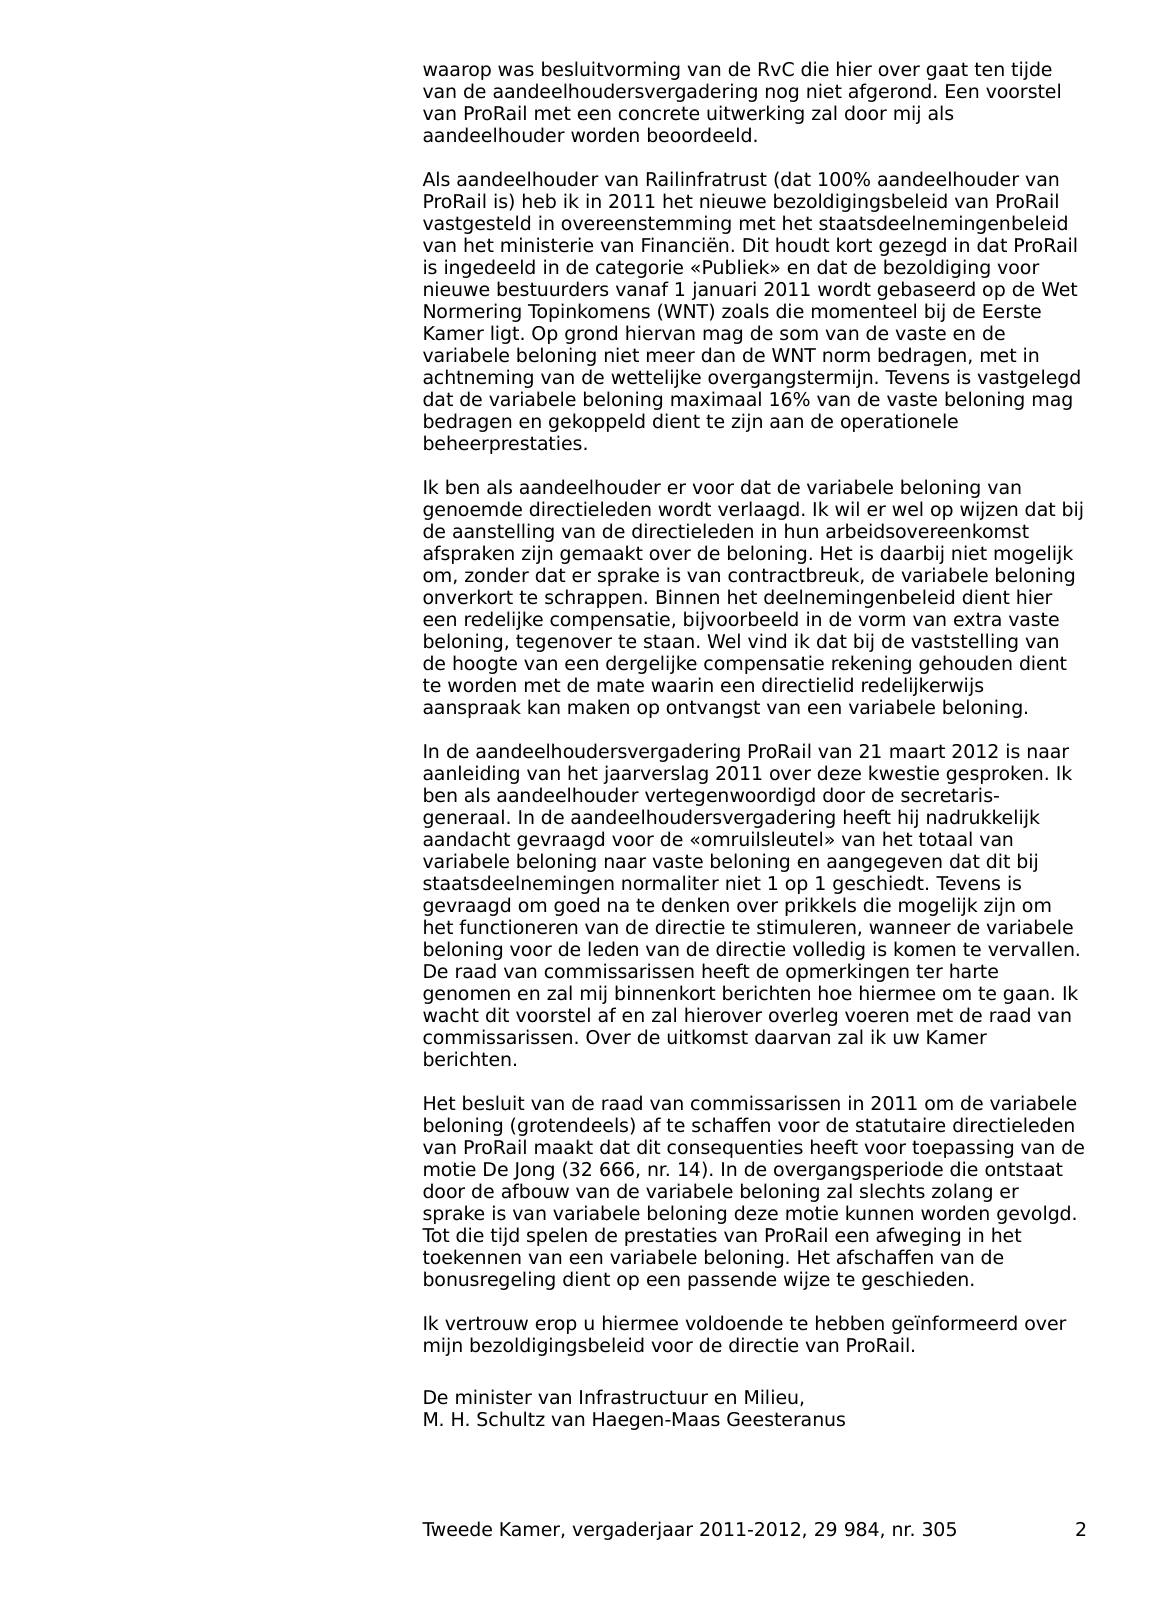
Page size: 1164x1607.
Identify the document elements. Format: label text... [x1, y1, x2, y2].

text waarop was besluitvorming van de RvC die hier over gaat ten tijde van de aandeelhoudersvergadering nog niet afgerond. Een voorstel van ProRail met een concrete uitwerking zal door mij als aandeelhouder worden beoordeeld. [422, 59, 1087, 147]
text Ik ben als aandeelhouder er voor dat de variabele beloning van genoemde directieleden wordt verlaagd. Ik wil er wel op wijzen dat bij de aanstelling van de directieleden in hun arbeidsovereenkomst afspraken zijn gemaakt over de beloning. Het is daarbij niet mogelijk om, zonder dat er sprake is van contractbreuk, de variabele beloning onverkort te schrappen. Binnen het deelnemingenbeleid dient hier een redelijke compensatie, bijvoorbeeld in de vorm van extra vaste beloning, tegenover te staan. Wel vind ik dat bij de vaststelling van de hoogte van een dergelijke compensatie rekening gehouden dient te worden met de mate waarin een directielid redelijkerwijs aanspraak kan maken op ontvangst van een variabele beloning. [422, 477, 1087, 719]
text De minister van Infrastructuur en Milieu, M. H. Schultz van Haegen-Maas Geesteranus [422, 1387, 1087, 1431]
text Als aandeelhouder van Railinfratrust (dat 100% aandeelhouder van ProRail is) heb ik in 2011 het nieuwe bezoldigingsbeleid van ProRail vastgesteld in overeenstemming met het staatsdeelnemingenbeleid van het ministerie van Financiën. Dit houdt kort gezegd in dat ProRail is ingedeeld in de categorie «Publiek» en dat de bezoldiging voor nieuwe bestuurders vanaf 1 januari 2011 wordt gebaseerd op de Wet Normering Topinkomens (WNT) zoals die momenteel bij de Eerste Kamer ligt. Op grond hiervan mag de som van de vaste en de variabele beloning niet meer dan de WNT norm bedragen, met in achtneming van de wettelijke overgangstermijn. Tevens is vastgelegd dat de variabele beloning maximaal 16% van de vaste beloning mag bedragen en gekoppeld dient te zijn aan de operationele beheerprestaties. [422, 169, 1087, 455]
text Ik vertrouw erop u hiermee voldoende te hebben geïnformeerd over mijn bezoldigingsbeleid voor de directie van ProRail. [422, 1313, 1087, 1357]
text Het besluit van de raad van commissarissen in 2011 om de variabele beloning (grotendeels) af te schaffen voor de statutaire directieleden van ProRail maakt dat dit consequenties heeft voor toepassing van de motie De Jong (32 666, nr. 14). In de overgangsperiode die ontstaat door de afbouw van de variabele beloning zal slechts zolang er sprake is van variabele beloning deze motie kunnen worden gevolgd. Tot die tijd spelen de prestaties van ProRail een afweging in het toekennen van een variabele beloning. Het afschaffen van de bonusregeling dient op een passende wijze te geschieden. [422, 1093, 1087, 1291]
text In de aandeelhoudersvergadering ProRail van 21 maart 2012 is naar aanleiding van het jaarverslag 2011 over deze kwestie gesproken. Ik ben als aandeelhouder vertegenwoordigd door de secretaris-generaal. In de aandeelhoudersvergadering heeft hij nadrukkelijk aandacht gevraagd voor de «omruilsleutel» van het totaal van variabele beloning naar vaste beloning en aangegeven dat dit bij staatsdeelnemingen normaliter niet 1 op 1 geschiedt. Tevens is gevraagd om goed na te denken over prikkels die mogelijk zijn om het functioneren van de directie te stimuleren, wanneer de variabele beloning voor de leden van de directie volledig is komen te vervallen. De raad van commissarissen heeft de opmerkingen ter harte genomen en zal mij binnenkort berichten hoe hiermee om te gaan. Ik wacht dit voorstel af en zal hierover overleg voeren met de raad van commissarissen. Over de uitkomst daarvan zal ik uw Kamer berichten. [422, 741, 1087, 1071]
